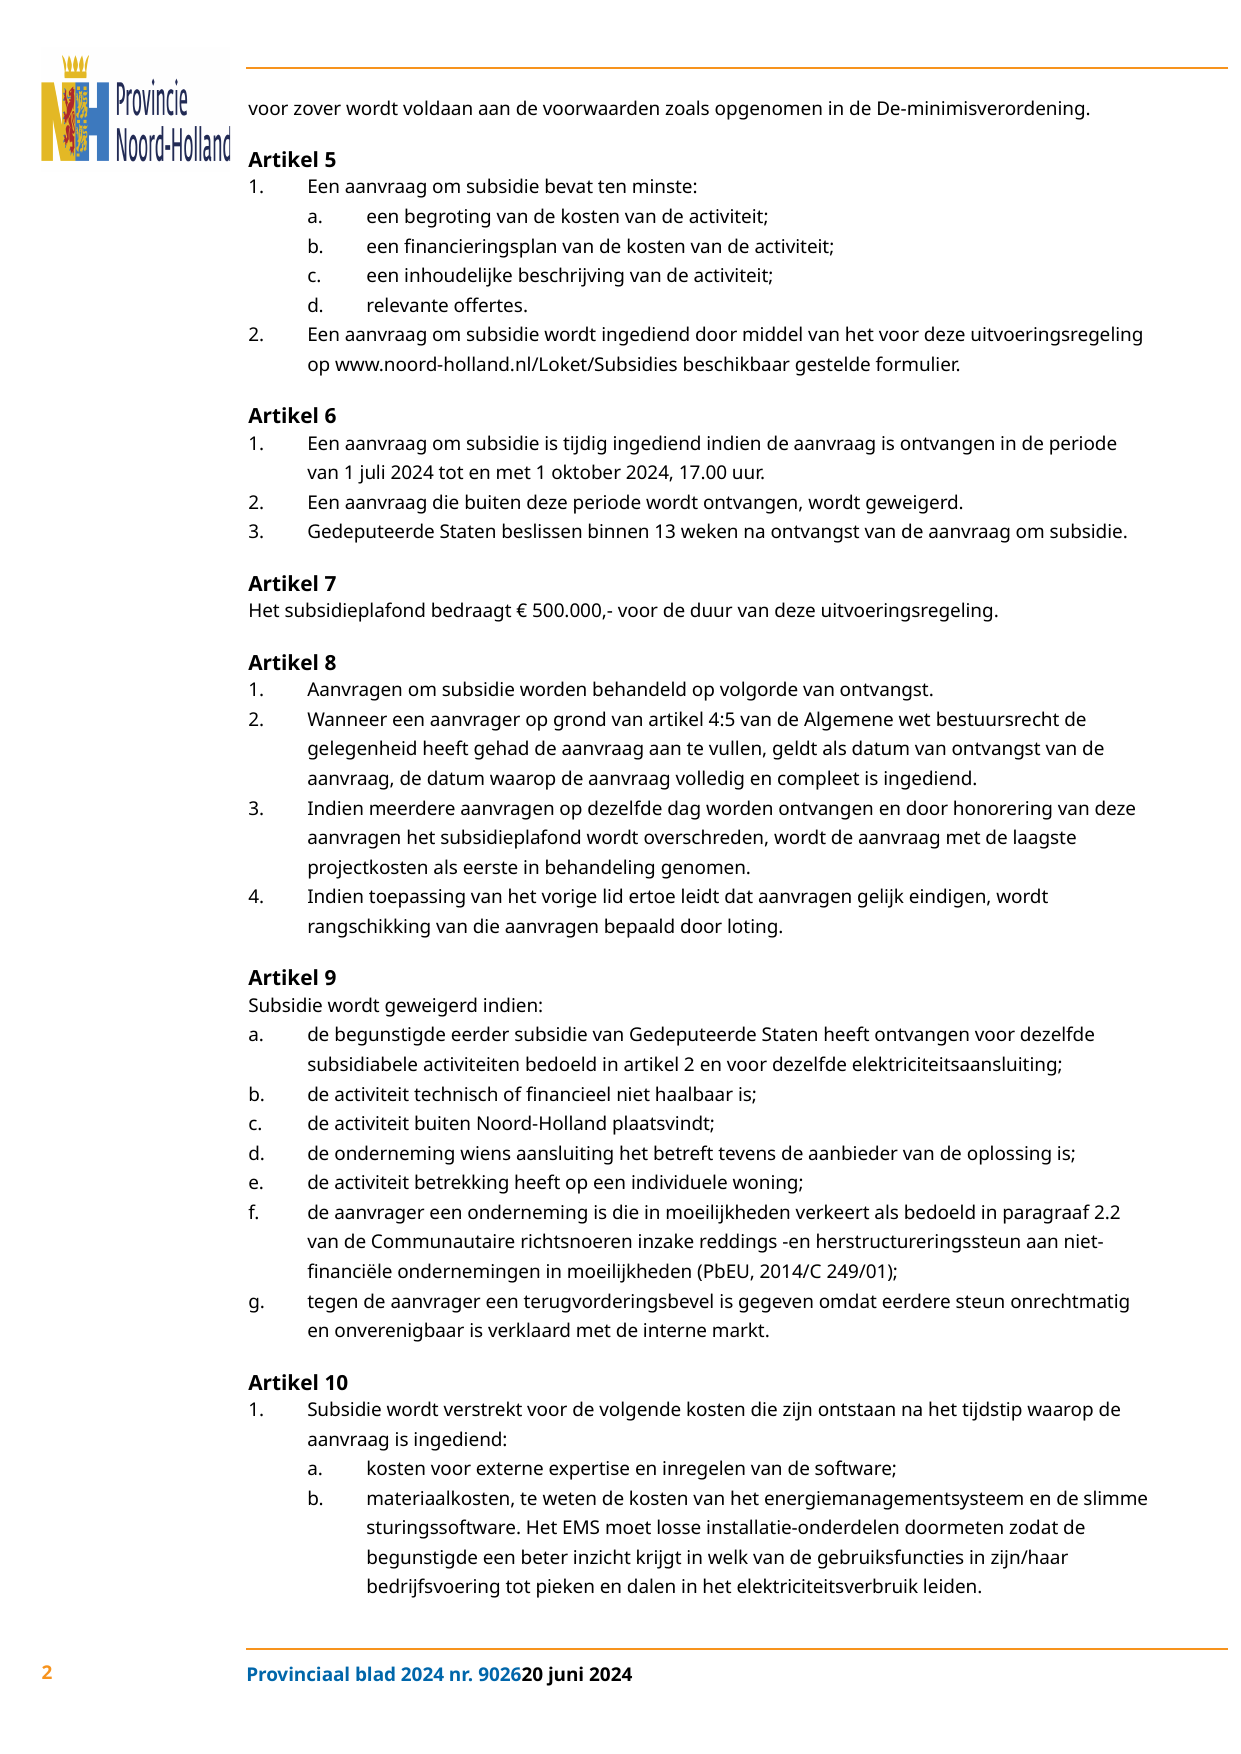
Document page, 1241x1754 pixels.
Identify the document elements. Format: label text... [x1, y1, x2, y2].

list Een aanvraag om subsidie bevat ten minste: [248, 174, 1152, 199]
list Een aanvraag om subsidie wordt ingediend door middel van het voor deze uitvoeringsregeling op www.noord-holland.nl/Loket/Subsidies beschikbaar gestelde formulier. [248, 322, 1152, 377]
list de activiteit technisch of financieel niet haalbaar is; [248, 1081, 1152, 1106]
list Een aanvraag die buiten deze periode wordt ontvangen, wordt geweigerd. [248, 489, 1152, 515]
text Het subsidieplafond bedraagt € 500.000,- voor de duur van deze uitvoeringsregeling. [248, 598, 1152, 623]
list Gedeputeerde Staten beslissen binnen 13 weken na ontvangst van de aanvraag om subsidie. [248, 519, 1152, 544]
list Indien meerdere aanvragen op dezelfde dag worden ontvangen en door honorering van deze aanvragen het subsidieplafond wordt overschreden, wordt de aanvraag met de laagste projectkosten als eerste in behandeling genomen. [248, 795, 1152, 880]
text voor zover wordt voldaan aan de voorwaarden zoals opgenomen in de De-minimisverordening. [248, 95, 1152, 121]
list de activiteit buiten Noord-Holland plaatsvindt; [248, 1110, 1152, 1136]
text Artikel 10 [248, 1368, 1152, 1396]
list Wanneer een aanvrager op grond van artikel 4:5 van de Algemene wet bestuursrecht de gelegenheid heeft gehad de aanvraag aan te vullen, geldt als datum van ontvangst van de aanvraag, de datum waarop de aanvraag volledig en compleet is ingediend. [248, 706, 1152, 791]
list een inhoudelijke beschrijving van de activiteit; [307, 262, 1152, 288]
list de aanvrager een onderneming is die in moeilijkheden verkeert als bedoeld in paragraaf 2.2 van de Communautaire richtsnoeren inzake reddings -en herstructureringssteun aan niet-financiële ondernemingen in moeilijkheden (PbEU, 2014/C 249/01); [248, 1199, 1152, 1284]
list een financieringsplan van de kosten van de activiteit; [307, 233, 1152, 258]
list relevante offertes. [307, 292, 1152, 318]
text Artikel 6 [248, 402, 1152, 430]
text Artikel 9 [248, 963, 1152, 992]
picture [41, 47, 231, 172]
text Artikel 7 [248, 569, 1152, 598]
list materiaalkosten, te weten de kosten van het energiemanagementsysteem en de slimme sturingssoftware. Het EMS moet losse installatie-onderdelen doormeten zodat de begunstigde een beter inzicht krijgt in welk van de gebruiksfuncties in zijn/haar bedrijfsvoering tot pieken en dalen in het elektriciteitsverbruik leiden. [307, 1485, 1152, 1599]
list Indien toepassing van het vorige lid ertoe leidt dat aanvragen gelijk eindigen, wordt rangschikking van die aanvragen bepaald door loting. [248, 883, 1152, 939]
list kosten voor externe expertise en inregelen van de software; [307, 1455, 1152, 1481]
list Een aanvraag om subsidie is tijdig ingediend indien de aanvraag is ontvangen in de periode van 1 juli 2024 tot en met 1 oktober 2024, 17.00 uur. [248, 430, 1152, 485]
list de activiteit betrekking heeft op een individuele woning; [248, 1169, 1152, 1195]
list Subsidie wordt verstrekt voor de volgende kosten die zijn ontstaan na het tijdstip waarop de aanvraag is ingediend: [248, 1396, 1152, 1452]
list een begroting van de kosten van de activiteit; [307, 203, 1152, 229]
list de onderneming wiens aansluiting het betreft tevens de aanbieder van de oplossing is; [248, 1140, 1152, 1166]
list tegen de aanvrager een terugvorderingsbevel is gegeven omdat eerdere steun onrechtmatig en onverenigbaar is verklaard met de interne markt. [248, 1288, 1152, 1343]
text Artikel 8 [248, 648, 1152, 676]
list de begunstigde eerder subsidie van Gedeputeerde Staten heeft ontvangen voor dezelfde subsidiabele activiteiten bedoeld in artikel 2 en voor dezelfde elektriciteitsaansluiting; [248, 1022, 1152, 1077]
text Artikel 5 [248, 145, 1152, 174]
list Aanvragen om subsidie worden behandeld op volgorde van ontvangst. [248, 676, 1152, 702]
text Subsidie wordt geweigerd indien: [248, 992, 1152, 1018]
